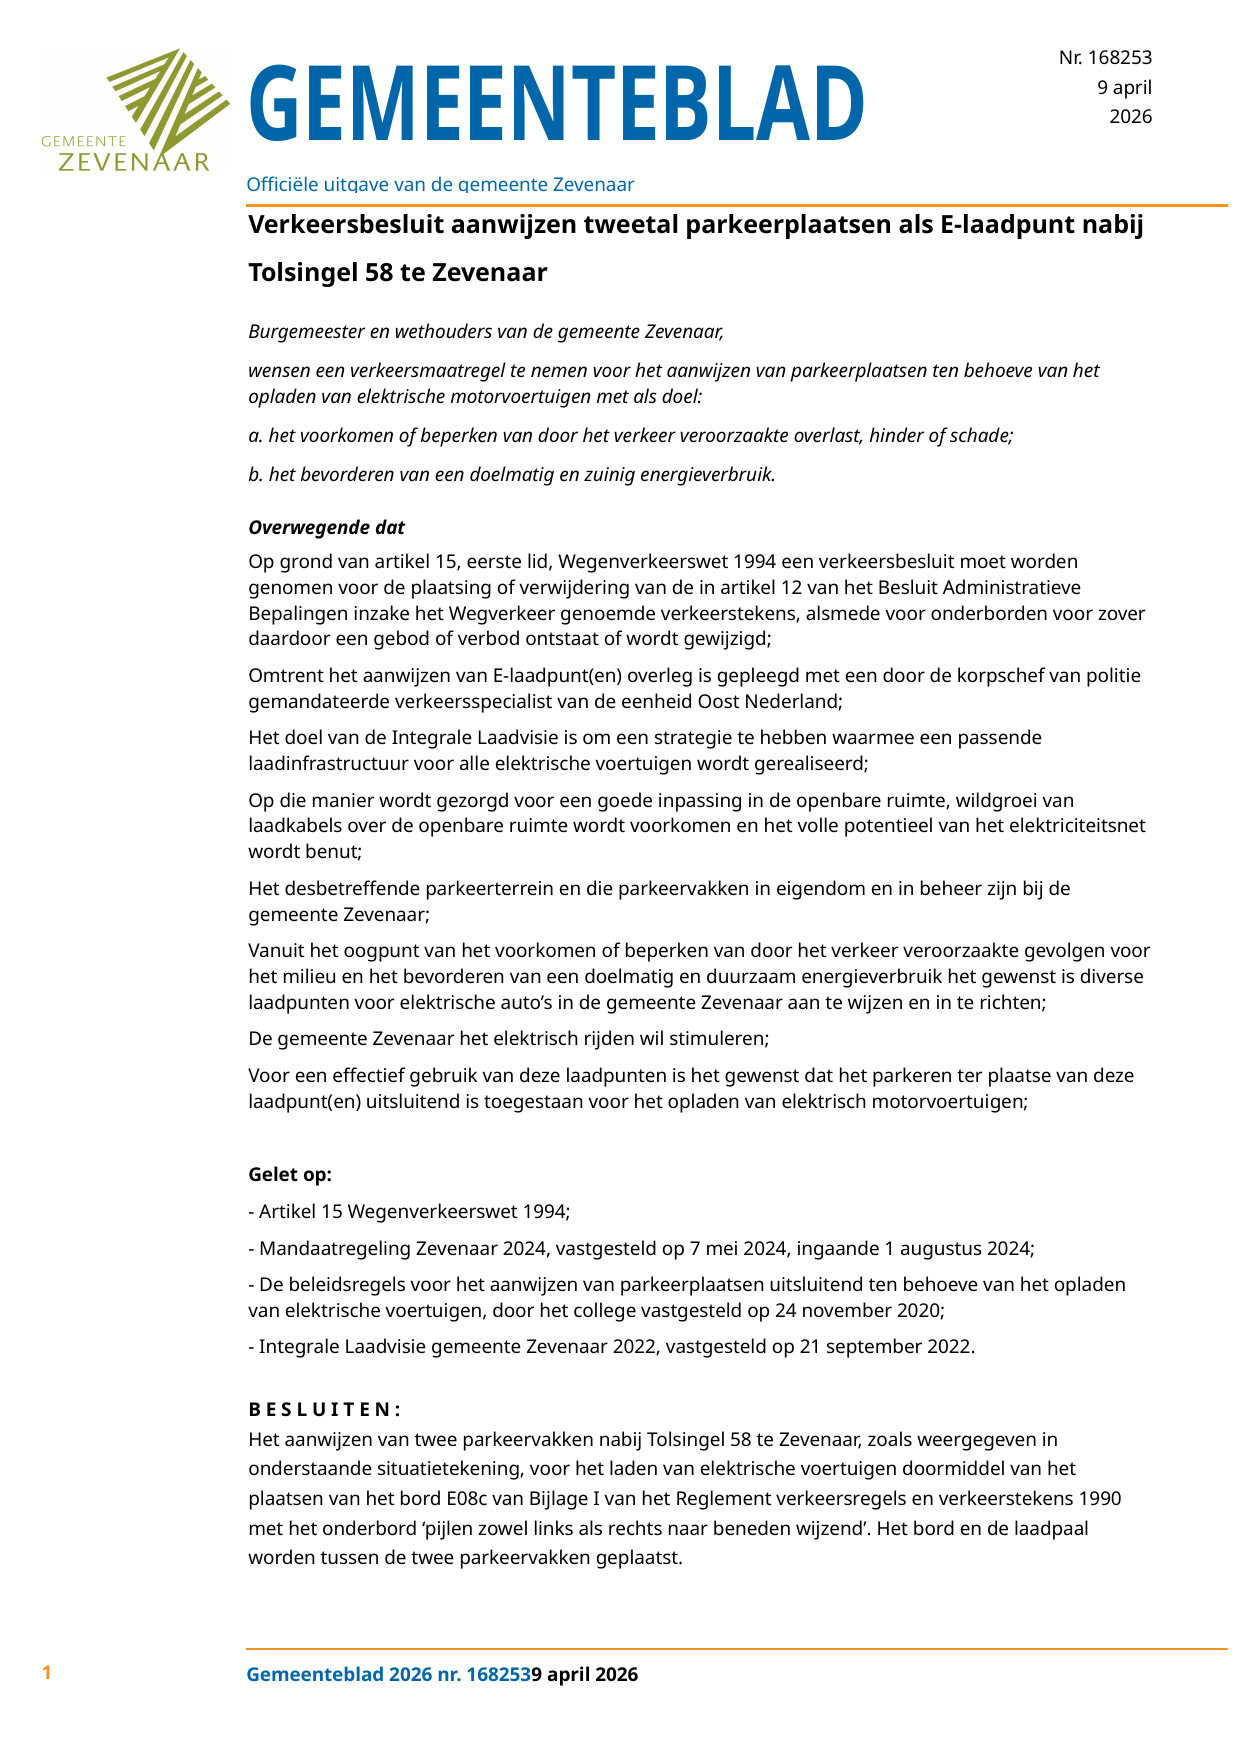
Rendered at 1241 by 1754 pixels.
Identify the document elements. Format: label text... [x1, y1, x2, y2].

text De gemeente Zevenaar het elektrisch rijden wil stimuleren; [248, 1026, 1152, 1051]
text Het doel van de Integrale Laadvisie is om een strategie te hebben waarmee een passende laadinfrastructuur voor alle elektrische voertuigen wordt gerealiseerd; [248, 724, 1152, 776]
text Het aanwijzen van twee parkeervakken nabij Tolsingel 58 te Zevenaar, zoals weergegeven in onderstaande situatietekening, voor het laden van elektrische voertuigen doormiddel van het plaatsen van het bord E08c van Bijlage I van het Reglement verkeersregels en verkeerstekens 1990 met het onderbord ‘pijlen zowel links als rechts naar beneden wijzend’. Het bord en de laadpaal worden tussen de twee parkeervakken geplaatst. [248, 1426, 1152, 1570]
text B E S L U I T E N : [248, 1396, 1152, 1422]
text - De beleidsregels voor het aanwijzen van parkeerplaatsen uitsluitend ten behoeve van het opladen van elektrische voertuigen, door het college vastgesteld op 24 november 2020; [248, 1271, 1152, 1323]
text - Artikel 15 Wegenverkeerswet 1994; [248, 1198, 1152, 1224]
text Burgemeester en wethouders van de gemeente Zevenaar, [248, 318, 1152, 344]
text - Integrale Laadvisie gemeente Zevenaar 2022, vastgesteld op 21 september 2022. [248, 1334, 1152, 1359]
text Op grond van artikel 15, eerste lid, Wegenverkeerswet 1994 een verkeersbesluit moet worden genomen voor de plaatsing of verwijdering van de in artikel 12 van het Besluit Administratieve Bepalingen inzake het Wegverkeer genoemde verkeerstekens, alsmede voor onderborden voor zover daardoor een gebod of verbod ontstaat of wordt gewijzigd; [248, 548, 1152, 651]
text Het desbetreffende parkeerterrein en die parkeervakken in eigendom en in beheer zijn bij de gemeente Zevenaar; [248, 875, 1152, 927]
text a. het voorkomen of beperken van door het verkeer veroorzaakte overlast, hinder of schade; [248, 422, 1152, 448]
text b. het bevorderen van een doelmatig en zuinig energieverbruik. [248, 461, 1152, 487]
text Omtrent het aanwijzen van E-laadpunt(en) overleg is gepleegd met een door de korpschef van politie gemandateerde verkeersspecialist van de eenheid Oost Nederland; [248, 662, 1152, 714]
text Verkeersbesluit aanwijzen tweetal parkeerplaatsen als E-laadpunt nabij Tolsingel 58 te Zevenaar [248, 207, 1152, 288]
text Voor een effectief gebruik van deze laadpunten is het gewenst dat het parkeren ter plaatse van deze laadpunt(en) uitsluitend is toegestaan voor het opladen van elektrisch motorvoertui­gen; [248, 1062, 1152, 1114]
text Vanuit het oogpunt van het voorkomen of beperken van door het verkeer veroorzaakte gevolgen voor het milieu en het bevorderen van een doelmatig en duurzaam energieverbruik het gewenst is diverse laadpunten voor elektrische auto’s in de gemeente Zevenaar aan te wijzen en in te richten; [248, 937, 1152, 1015]
text wensen een verkeersmaatregel te nemen voor het aanwijzen van parkeerplaatsen ten behoeve van het opladen van elektrische motorvoertuigen met als doel: [248, 357, 1152, 409]
text Gelet op: [248, 1161, 1152, 1187]
text Op die manier wordt gezorgd voor een goede inpassing in de openbare ruimte, wildgroei van laadkabels over de openbare ruimte wordt voorkomen en het volle potentieel van het elektriciteitsnet wordt benut; [248, 787, 1152, 864]
picture [41, 47, 231, 172]
text - Mandaatregeling Zevenaar 2024, vastgesteld op 7 mei 2024, ingaande 1 augustus 2024; [248, 1235, 1152, 1260]
text Overwegende dat [248, 514, 1152, 540]
